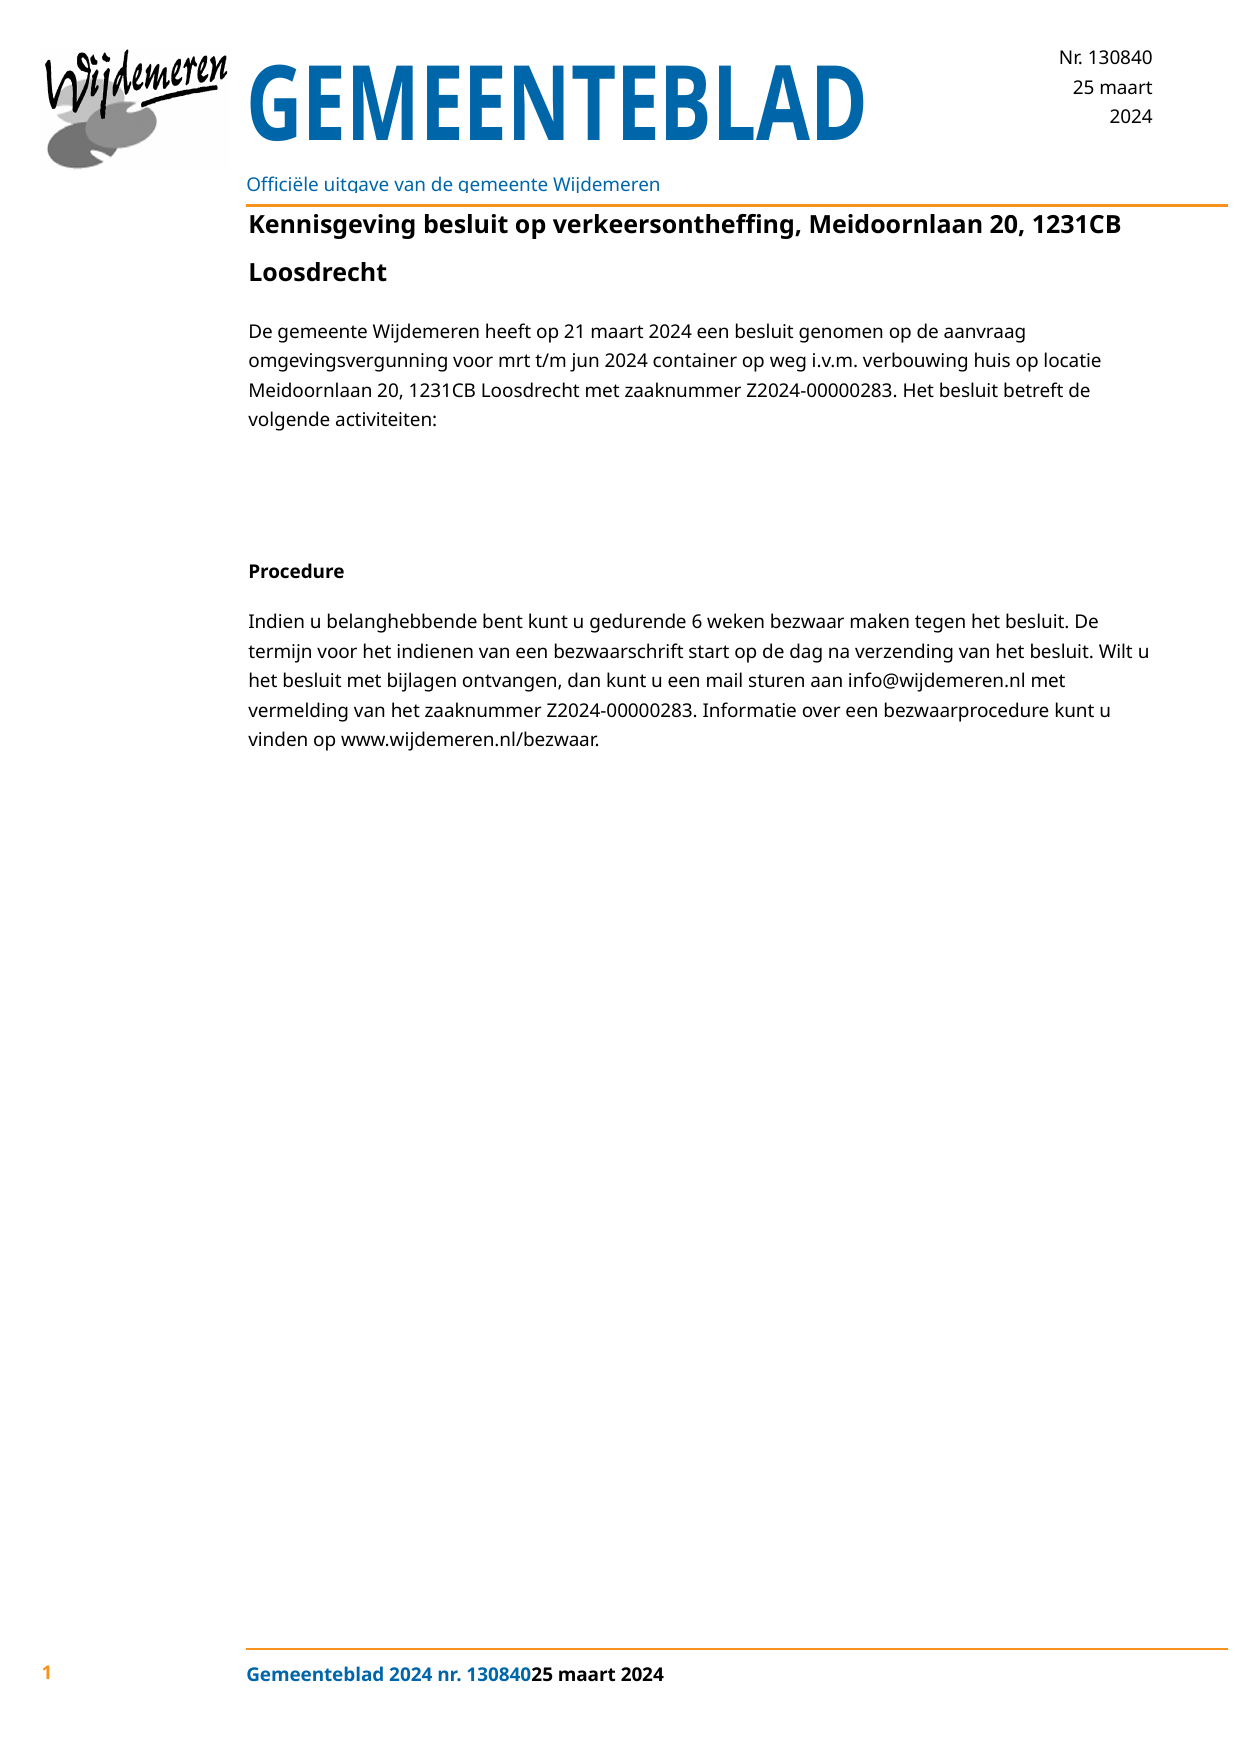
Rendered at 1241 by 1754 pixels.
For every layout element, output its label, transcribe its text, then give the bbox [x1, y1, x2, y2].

picture [41, 47, 231, 172]
text Procedure [248, 558, 1152, 584]
text Kennisgeving besluit op verkeersontheffing, Meidoornlaan 20, 1231CB Loosdrecht [248, 207, 1152, 288]
text Indien u belanghebbende bent kunt u gedurende 6 weken bezwaar maken tegen het besluit. De termijn voor het indienen van een bezwaarschrift start op de dag na verzending van het besluit. Wilt u het besluit met bijlagen ontvangen, dan kunt u een mail sturen aan info@wijdemeren.nl met vermelding van het zaaknummer Z2024-00000283. Informatie over een bezwaarprocedure kunt u vinden op www.wijdemeren.nl/bezwaar. [248, 608, 1152, 752]
text De gemeente Wijdemeren heeft op 21 maart 2024 een besluit genomen op de aanvraag omgevingsvergunning voor mrt t/m jun 2024 container op weg i.v.m. verbouwing huis op locatie Meidoornlaan 20, 1231CB Loosdrecht met zaaknummer Z2024-00000283. Het besluit betreft de volgende activiteiten: [248, 318, 1152, 432]
